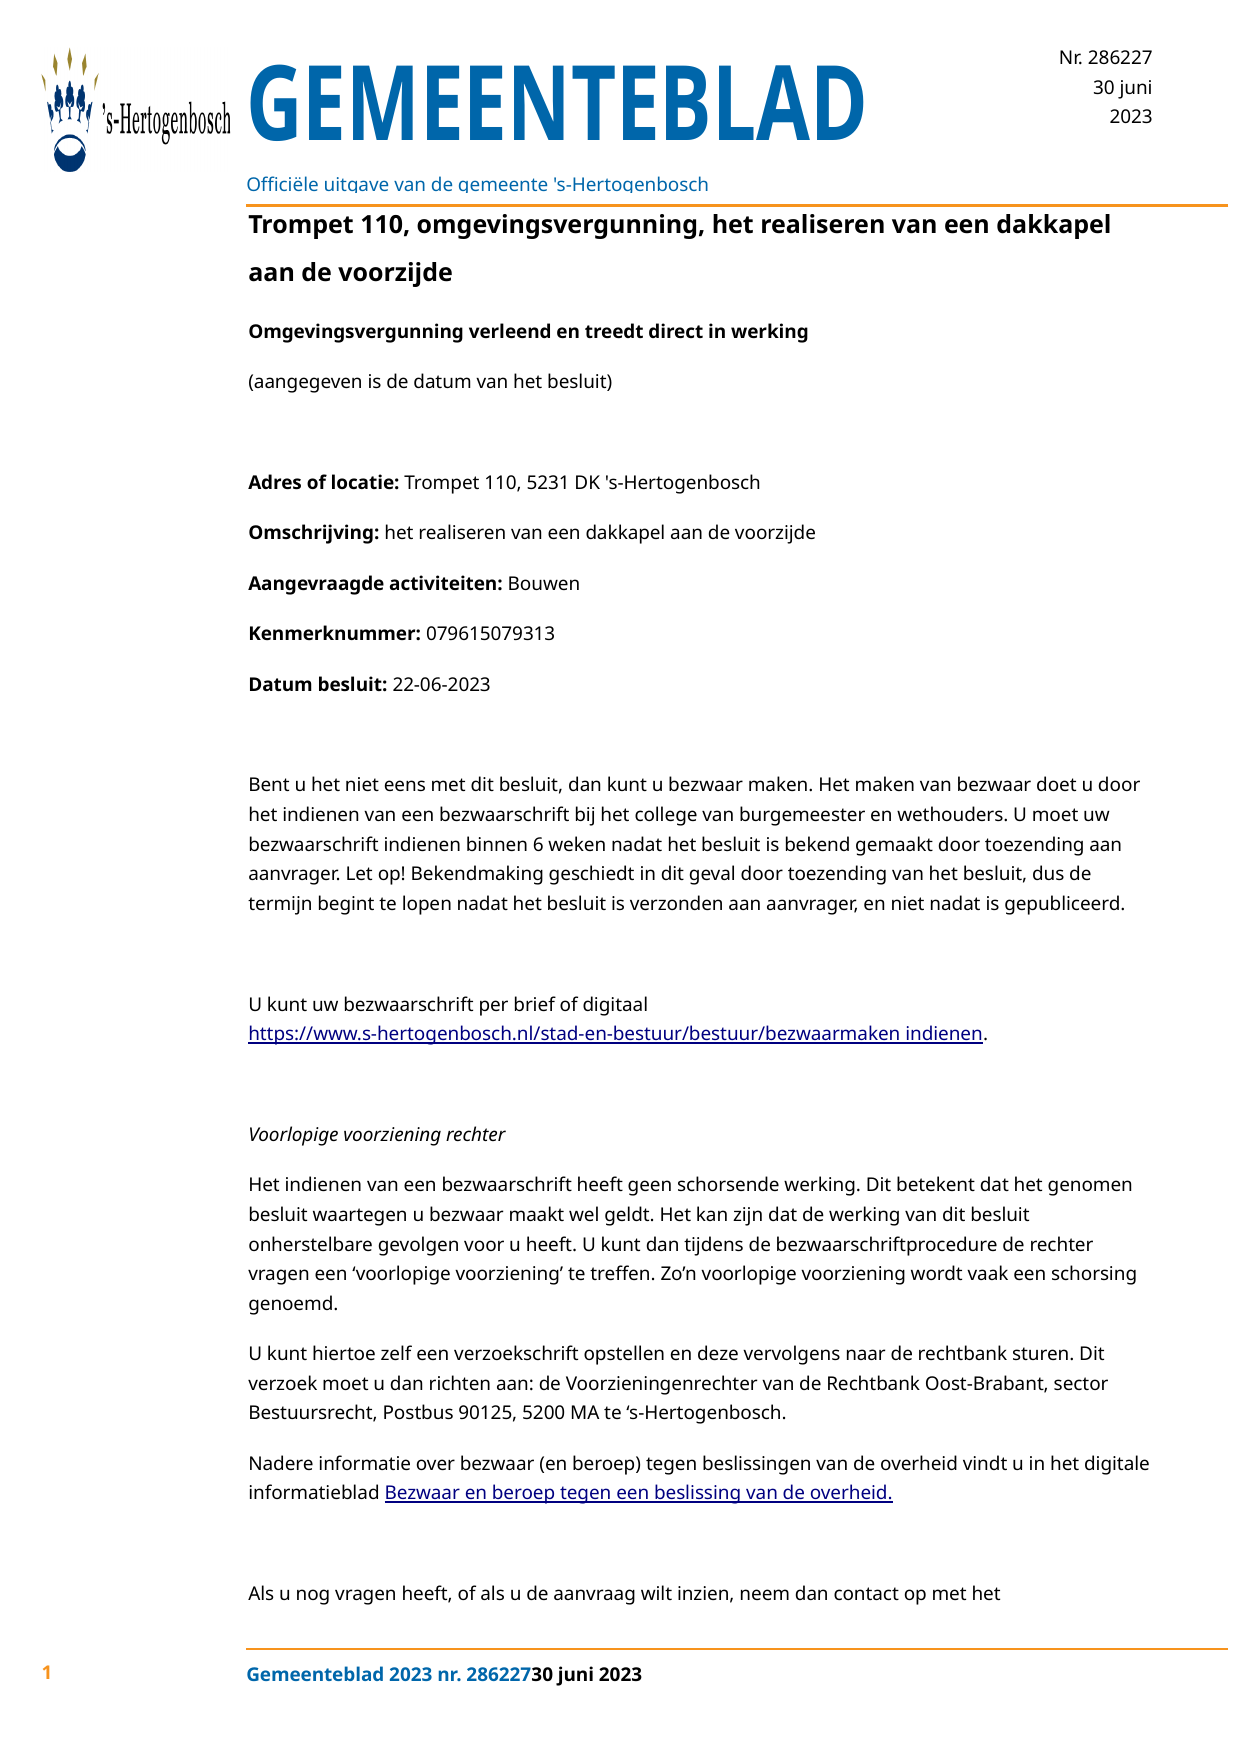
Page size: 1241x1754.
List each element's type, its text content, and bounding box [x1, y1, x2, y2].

text U kunt uw bezwaarschrift per brief of digitaal https://www.s-hertogenbosch.nl/stad-en-bestuur/bestuur/bezwaarmaken indienen. [248, 991, 1152, 1046]
text Voorlopige voorziening rechter [248, 1121, 1152, 1147]
text (aangegeven is de datum van het besluit) [248, 368, 1152, 394]
text Bent u het niet eens met dit besluit, dan kunt u bezwaar maken. Het maken van bezwaar doet u door het indienen van een bezwaarschrift bij het college van burgemeester en wethouders. U moet uw bezwaarschrift indienen binnen 6 weken nadat het besluit is bekend gemaakt door toezending aan aanvrager. Let op! Bekendmaking geschiedt in dit geval door toezending van het besluit, dus de termijn begint te lopen nadat het besluit is verzonden aan aanvrager, en niet nadat is gepubliceerd. [248, 772, 1152, 916]
text Datum besluit: 22-06-2023 [248, 671, 1152, 697]
text Het indienen van een bezwaarschrift heeft geen schorsende werking. Dit betekent dat het genomen besluit waartegen u bezwaar maakt wel geldt. Het kan zijn dat de werking van dit besluit onherstelbare gevolgen voor u heeft. U kunt dan tijdens de bezwaarschriftprocedure de rechter vragen een ‘voorlopige voorziening’ te treffen. Zo’n voorlopige voorziening wordt vaak een schorsing genoemd. [248, 1172, 1152, 1316]
text U kunt hiertoe zelf een verzoekschrift opstellen en deze vervolgens naar de rechtbank sturen. Dit verzoek moet u dan richten aan: de Voorzieningenrechter van de Rechtbank Oost-Brabant, sector Bestuursrecht, Postbus 90125, 5200 MA te ‘s-Hertogenbosch. [248, 1340, 1152, 1425]
picture [41, 47, 231, 172]
text Aangevraagde activiteiten: Bouwen [248, 570, 1152, 596]
text Adres of locatie: Trompet 110, 5231 DK 's-Hertogenbosch [248, 469, 1152, 495]
text Nadere informatie over bezwaar (en beroep) tegen beslissingen van de overheid vindt u in het digitale informatieblad Bezwaar en beroep tegen een beslissing van de overheid. [248, 1450, 1152, 1505]
text Omschrijving: het realiseren van een dakkapel aan de voorzijde [248, 519, 1152, 545]
text Kenmerknummer: 079615079313 [248, 620, 1152, 646]
text Trompet 110, omgevingsvergunning, het realiseren van een dakkapel aan de voorzijde [248, 207, 1152, 288]
text Omgevingsvergunning verleend en treedt direct in werking [248, 318, 1152, 344]
text Als u nog vragen heeft, of als u de aanvraag wilt inzien, neem dan contact op met het [248, 1580, 1152, 1606]
